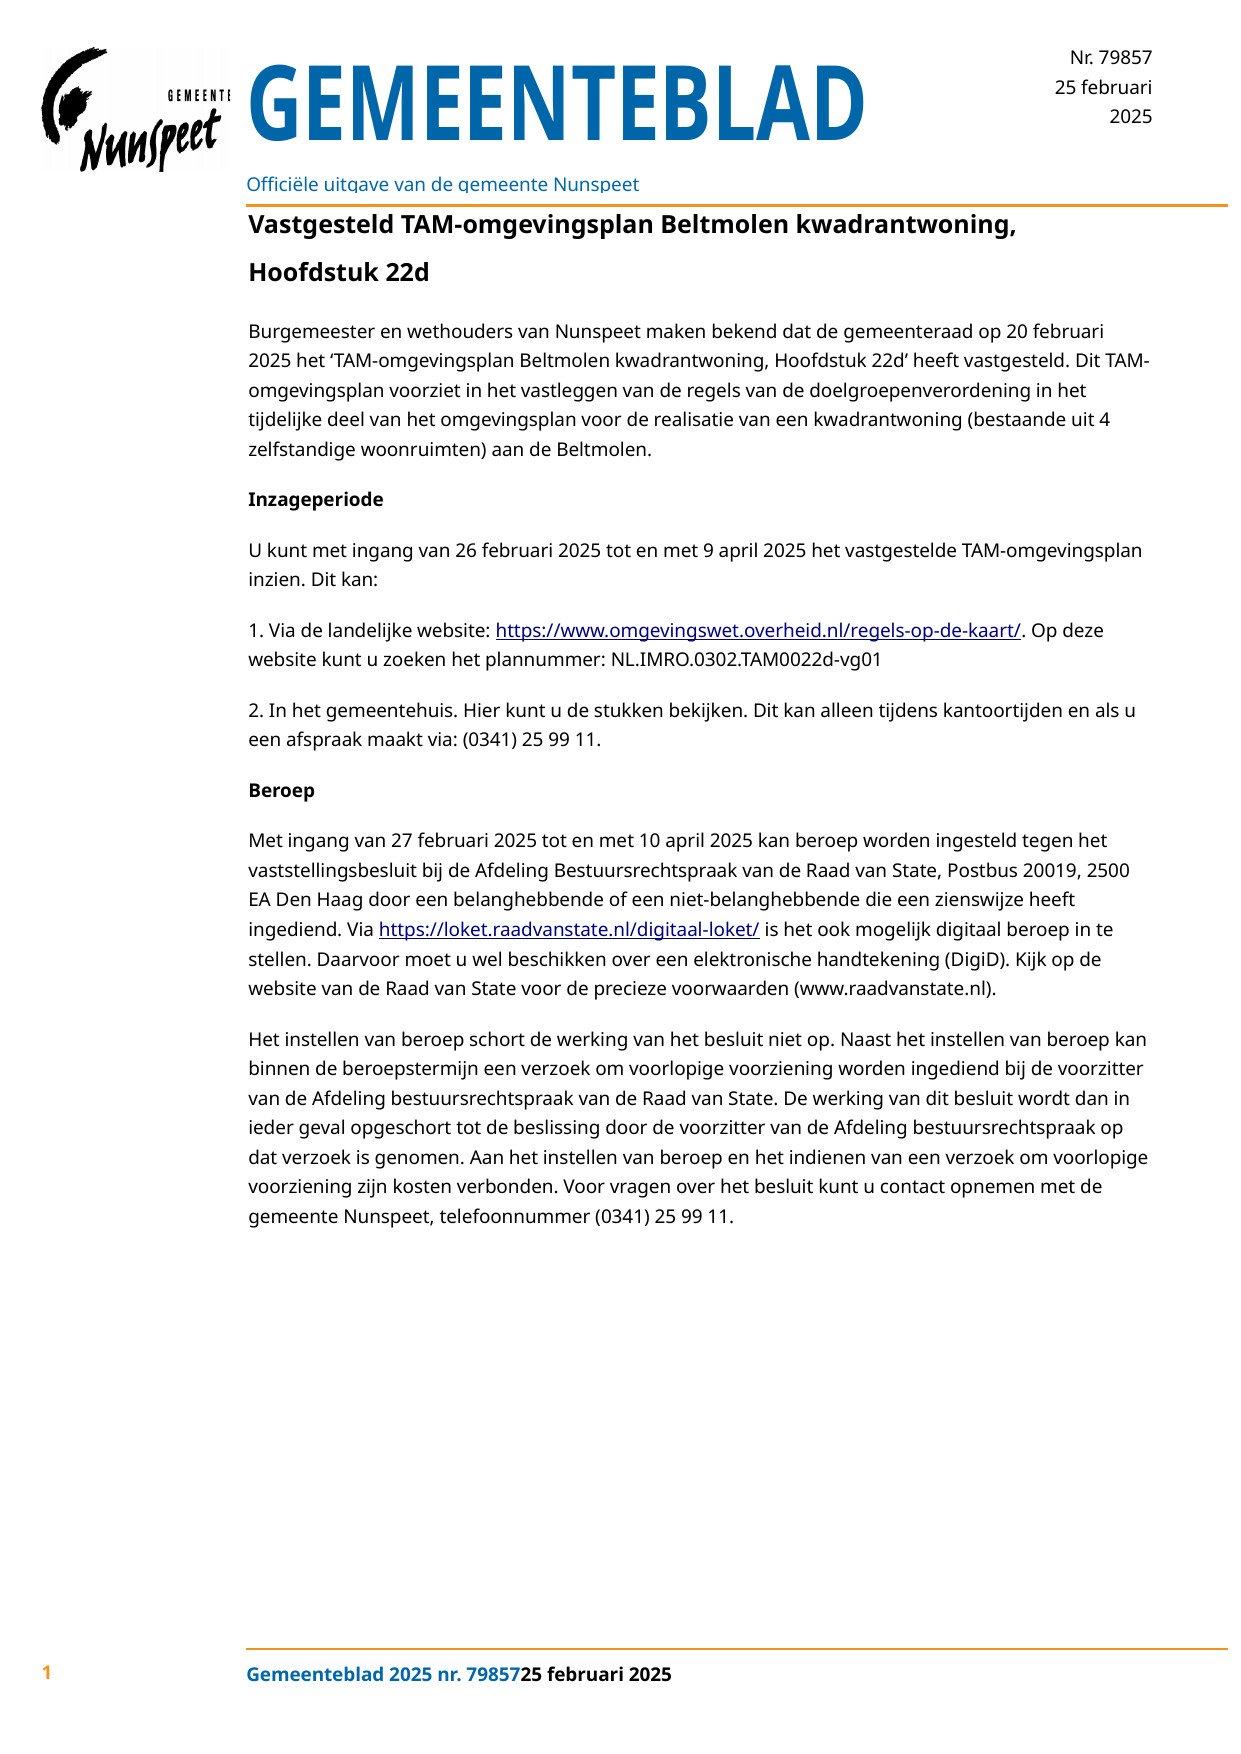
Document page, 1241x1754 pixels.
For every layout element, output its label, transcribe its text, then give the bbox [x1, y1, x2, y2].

text Vastgesteld TAM-omgevingsplan Beltmolen kwadrantwoning, Hoofdstuk 22d [248, 207, 1152, 288]
text Burgemeester en wethouders van Nunspeet maken bekend dat de gemeenteraad op 20 februari 2025 het ‘TAM-omgevingsplan Beltmolen kwadrantwoning, Hoofdstuk 22d’ heeft vastgesteld. Dit TAM-omgevingsplan voorziet in het vastleggen van de regels van de doelgroepenverordening in het tijdelijke deel van het omgevingsplan voor de realisatie van een kwadrantwoning (bestaande uit 4 zelfstandige woonruimten) aan de Beltmolen. [248, 318, 1152, 462]
picture [41, 47, 231, 172]
text Het instellen van beroep schort de werking van het besluit niet op. Naast het instellen van beroep kan binnen de beroepstermijn een verzoek om voorlopige voorziening worden ingediend bij de voorzitter van de Afdeling bestuursrechtspraak van de Raad van State. De werking van dit besluit wordt dan in ieder geval opgeschort tot de beslissing door de voorzitter van de Afdeling bestuursrechtspraak op dat verzoek is genomen. Aan het instellen van beroep en het indienen van een verzoek om voorlopige voorziening zijn kosten verbonden. Voor vragen over het besluit kunt u contact opnemen met de gemeente Nunspeet, telefoonnummer (0341) 25 99 11. [248, 1026, 1152, 1229]
text U kunt met ingang van 26 februari 2025 tot en met 9 april 2025 het vastgestelde TAM-omgevingsplan inzien. Dit kan: [248, 537, 1152, 592]
text 1. Via de landelijke website: https://www.omgevingswet.overheid.nl/regels-op-de-kaart/. Op deze website kunt u zoeken het plannummer: NL.IMRO.0302.TAM0022d-vg01 [248, 617, 1152, 672]
text Inzageperiode [248, 487, 1152, 512]
text Met ingang van 27 februari 2025 tot en met 10 april 2025 kan beroep worden ingesteld tegen het vaststellingsbesluit bij de Afdeling Bestuursrechtspraak van de Raad van State, Postbus 20019, 2500 EA Den Haag door een belanghebbende of een niet-belanghebbende die een zienswijze heeft ingediend. Via https://loket.raadvanstate.nl/digitaal-loket/ is het ook mogelijk digitaal beroep in te stellen. Daarvoor moet u wel beschikken over een elektronische handtekening (DigiD). Kijk op de website van de Raad van State voor de precieze voorwaarden (www.raadvanstate.nl). [248, 827, 1152, 1001]
text Beroep [248, 777, 1152, 803]
text 2. In het gemeentehuis. Hier kunt u de stukken bekijken. Dit kan alleen tijdens kantoortijden en als u een afspraak maakt via: (0341) 25 99 11. [248, 697, 1152, 752]
